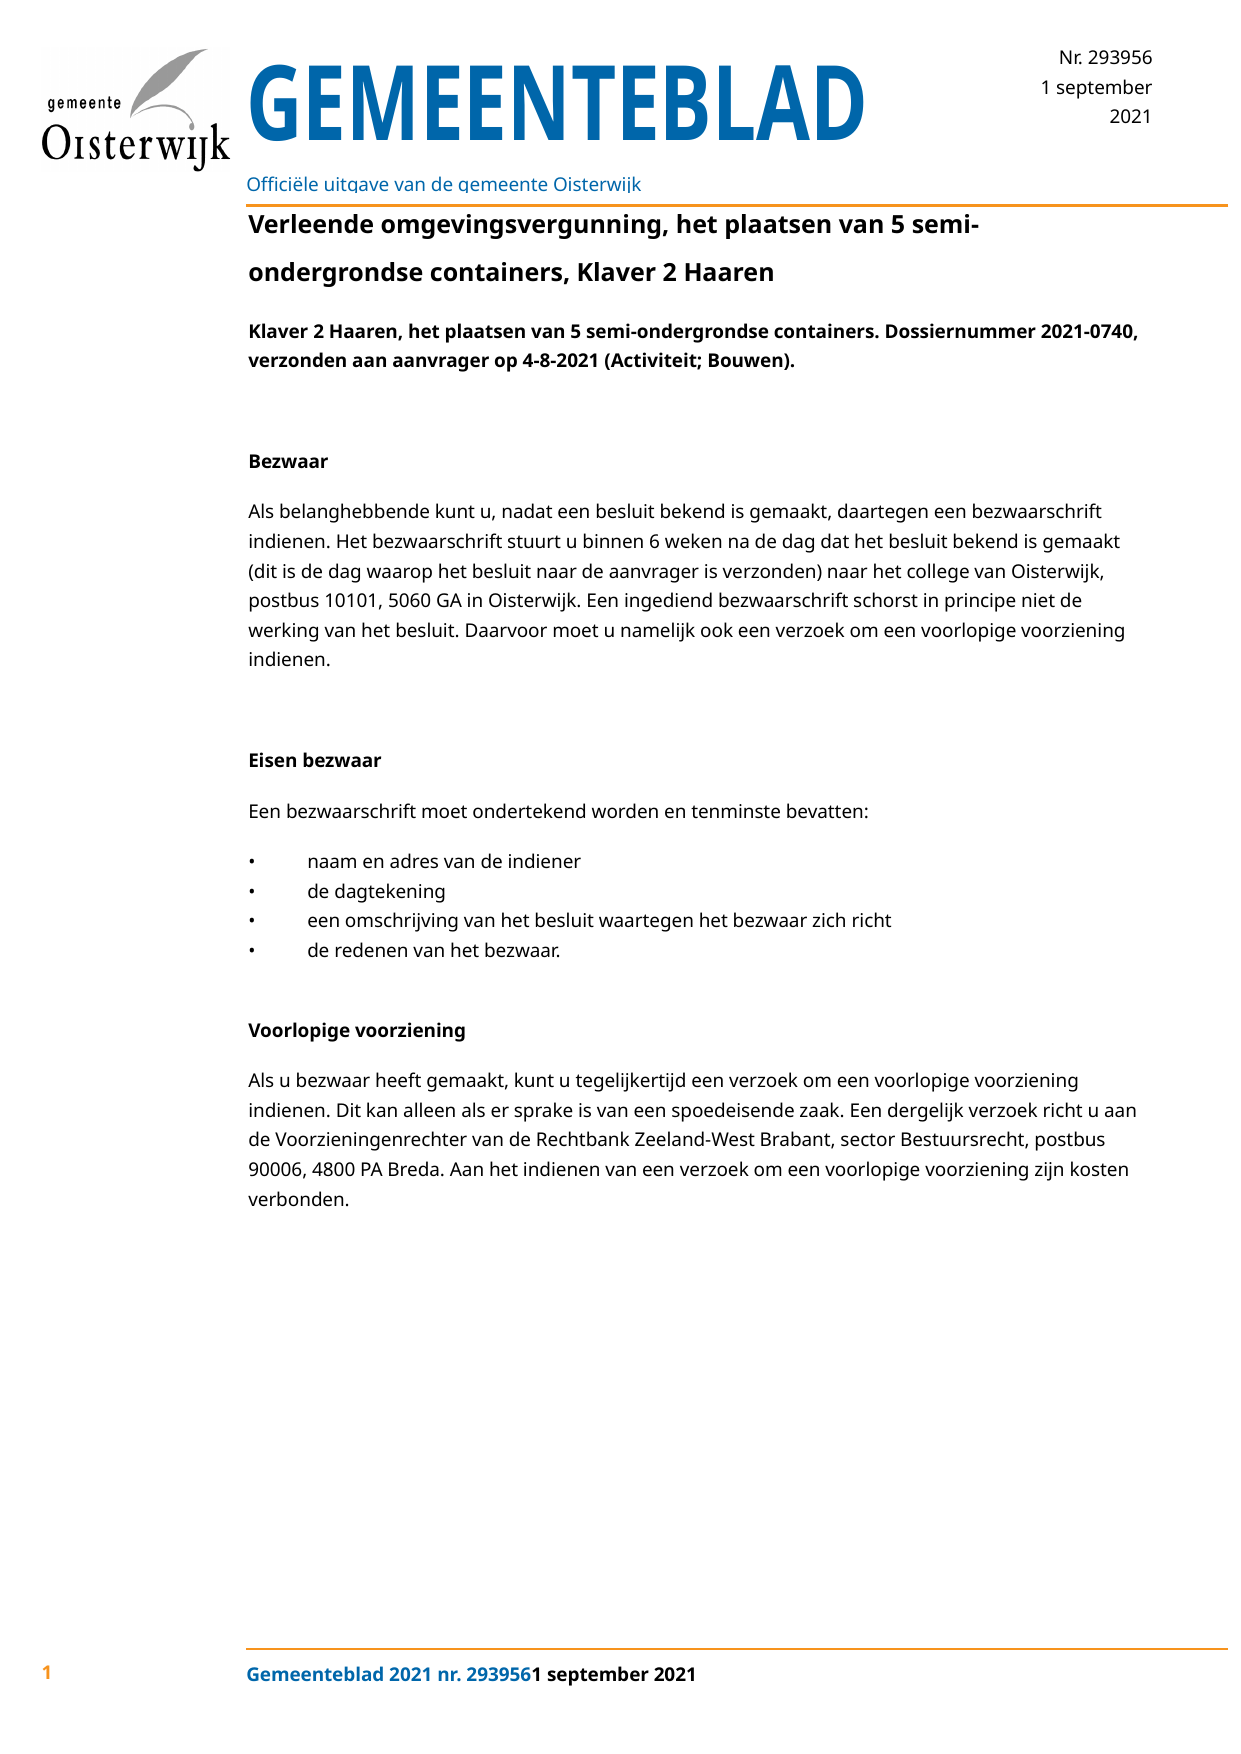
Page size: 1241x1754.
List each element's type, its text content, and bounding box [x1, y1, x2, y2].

text Bezwaar [248, 448, 1152, 474]
picture [41, 47, 231, 172]
list naam en adres van de indiener [248, 848, 1152, 874]
text Klaver 2 Haaren, het plaatsen van 5 semi-ondergrondse containers. Dossiernummer 2021-0740, verzonden aan aanvrager op 4-8-2021 (Activiteit; Bouwen). [248, 318, 1152, 373]
list de redenen van het bezwaar. [248, 937, 1152, 963]
text Als u bezwaar heeft gemaakt, kunt u tegelijkertijd een verzoek om een voorlopige voorziening indienen. Dit kan alleen als er sprake is van een spoedeisende zaak. Een dergelijk verzoek richt u aan de Voorzieningenrechter van de Rechtbank Zeeland-West Brabant, sector Bestuursrecht, postbus 90006, 4800 PA Breda. Aan het indienen van een verzoek om een voorlopige voorziening zijn kosten verbonden. [248, 1067, 1152, 1212]
text Een bezwaarschrift moet ondertekend worden en tenminste bevatten: [248, 798, 1152, 824]
text Als belanghebbende kunt u, nadat een besluit bekend is gemaakt, daartegen een bezwaarschrift indienen. Het bezwaarschrift stuurt u binnen 6 weken na de dag dat het besluit bekend is gemaakt (dit is de dag waarop het besluit naar de aanvrager is verzonden) naar het college van Oisterwijk, postbus 10101, 5060 GA in Oisterwijk. Een ingediend bezwaarschrift schorst in principe niet de werking van het besluit. Daarvoor moet u namelijk ook een verzoek om een voorlopige voorziening indienen. [248, 499, 1152, 672]
text Eisen bezwaar [248, 747, 1152, 773]
list de dagtekening [248, 878, 1152, 904]
list een omschrijving van het besluit waartegen het bezwaar zich richt [248, 907, 1152, 933]
text Verleende omgevingsvergunning, het plaatsen van 5 semi-ondergrondse containers, Klaver 2 Haaren [248, 207, 1152, 288]
text Voorlopige voorziening [248, 1017, 1152, 1043]
